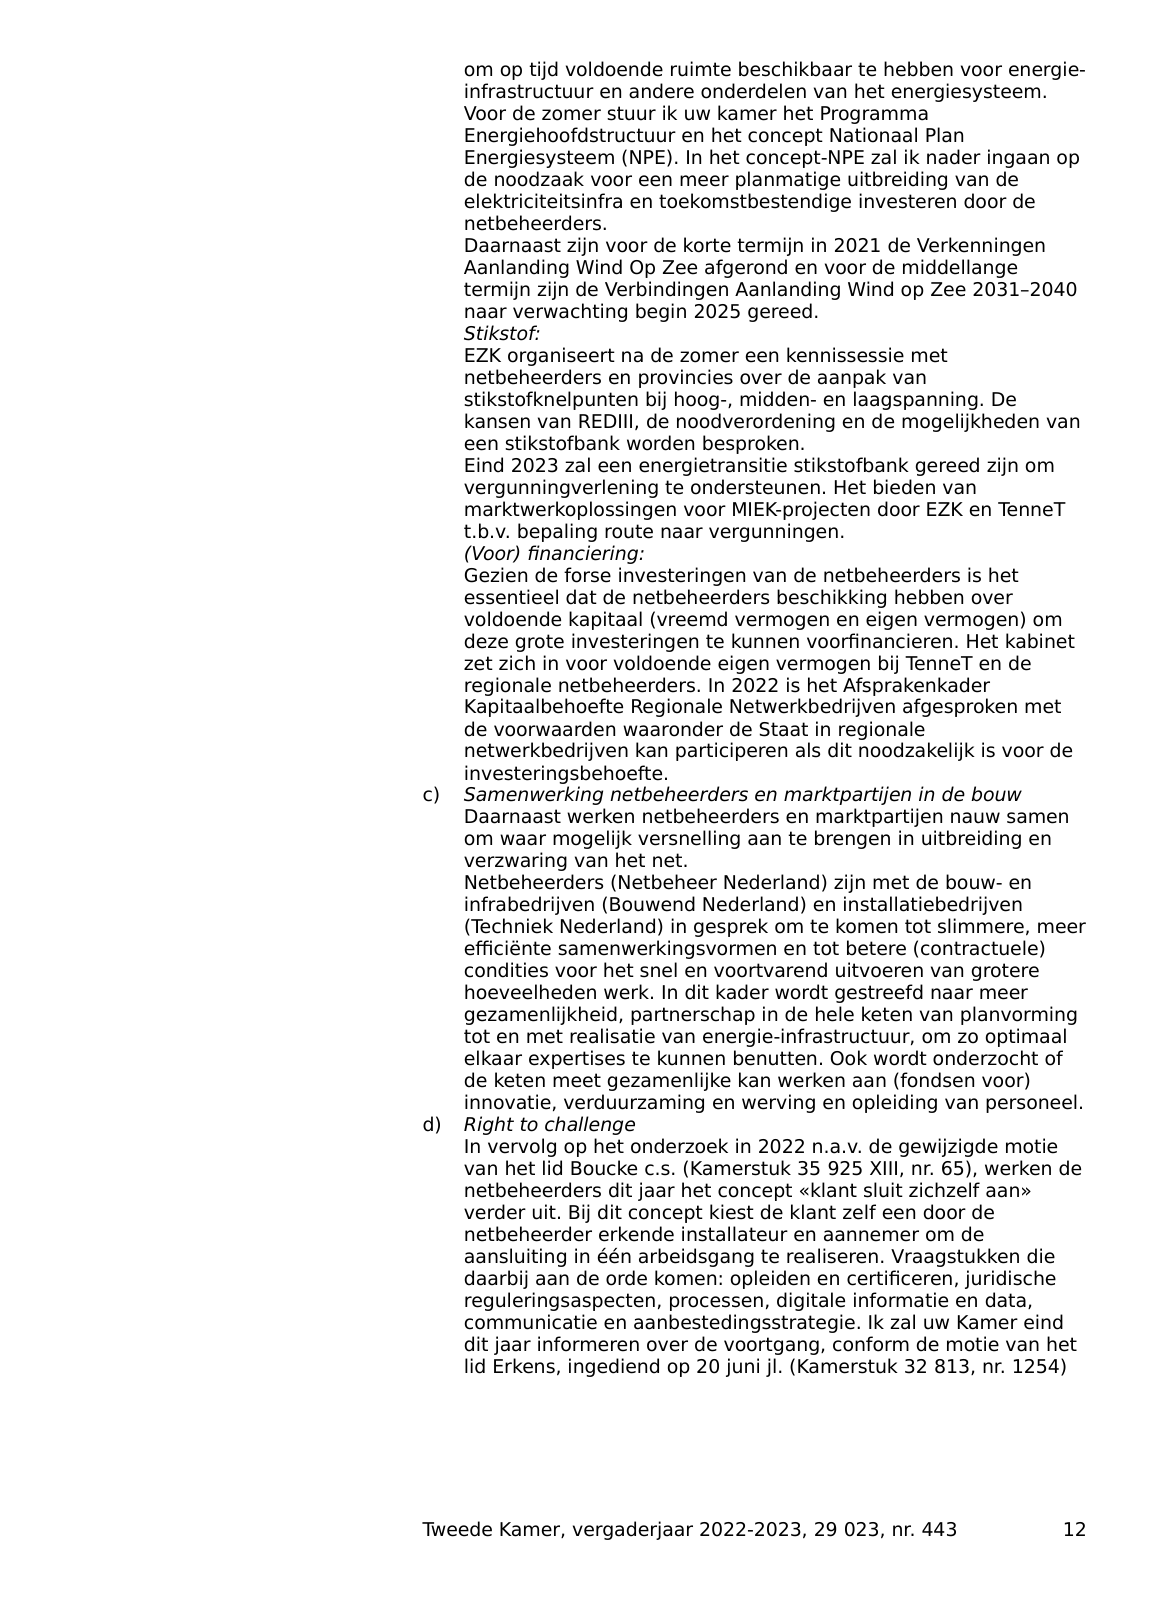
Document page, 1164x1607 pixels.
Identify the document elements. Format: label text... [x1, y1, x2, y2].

text Stikstof: [464, 323, 1087, 345]
text c) Samenwerking netbeheerders en marktpartijen in de bouw [422, 784, 1087, 806]
text Netbeheerders (Netbeheer Nederland) zijn met de bouw- en infrabedrijven (Bouwend Nederland) en installatiebedrijven (Techniek Nederland) in gesprek om te komen tot slimmere, meer efficiënte samenwerkingsvormen en tot betere (contractuele) condities voor het snel en voortvarend uitvoeren van grotere hoeveelheden werk. In dit kader wordt gestreefd naar meer gezamenlijkheid, partnerschap in de hele keten van planvorming tot en met realisatie van energie-infrastructuur, om zo optimaal elkaar expertises te kunnen benutten. Ook wordt onderzocht of de keten meet gezamenlijke kan werken aan (fondsen voor) innovatie, verduurzaming en werving en opleiding van personeel. [464, 872, 1087, 1114]
text om op tijd voldoende ruimte beschikbaar te hebben voor energie-infrastructuur en andere onderdelen van het energiesysteem. Voor de zomer stuur ik uw kamer het Programma Energiehoofdstructuur en het concept Nationaal Plan Energiesysteem (NPE). In het concept-NPE zal ik nader ingaan op de noodzaak voor een meer planmatige uitbreiding van de elektriciteitsinfra en toekomstbestendige investeren door de netbeheerders. [464, 59, 1087, 235]
text Daarnaast werken netbeheerders en marktpartijen nauw samen om waar mogelijk versnelling aan te brengen in uitbreiding en verzwaring van het net. [464, 806, 1087, 872]
text Daarnaast zijn voor de korte termijn in 2021 de Verkenningen Aanlanding Wind Op Zee afgerond en voor de middellange termijn zijn de Verbindingen Aanlanding Wind op Zee 2031–2040 naar verwachting begin 2025 gereed. [464, 235, 1087, 323]
text In vervolg op het onderzoek in 2022 n.a.v. de gewijzigde motie van het lid Boucke c.s. (Kamerstuk 35 925 XIII, nr. 65), werken de netbeheerders dit jaar het concept «klant sluit zichzelf aan» verder uit. Bij dit concept kiest de klant zelf een door de netbeheerder erkende installateur en aannemer om de aansluiting in één arbeidsgang te realiseren. Vraagstukken die daarbij aan de orde komen: opleiden en certificeren, juridische reguleringsaspecten, processen, digitale informatie en data, communicatie en aanbestedingsstrategie. Ik zal uw Kamer eind dit jaar informeren over de voortgang, conform de motie van het lid Erkens, ingediend op 20 juni jl. (Kamerstuk 32 813, nr. 1254) [464, 1136, 1087, 1378]
text EZK organiseert na de zomer een kennissessie met netbeheerders en provincies over de aanpak van stikstofknelpunten bij hoog-, midden- en laagspanning. De kansen van REDIII, de noodverordening en de mogelijkheden van een stikstofbank worden besproken. [464, 345, 1087, 455]
text Gezien de forse investeringen van de netbeheerders is het essentieel dat de netbeheerders beschikking hebben over voldoende kapitaal (vreemd vermogen en eigen vermogen) om deze grote investeringen te kunnen voorfinancieren. Het kabinet zet zich in voor voldoende eigen vermogen bij TenneT en de regionale netbeheerders. In 2022 is het Afsprakenkader Kapitaalbehoefte Regionale Netwerkbedrijven afgesproken met de voorwaarden waaronder de Staat in regionale netwerkbedrijven kan participeren als dit noodzakelijk is voor de investeringsbehoefte. [464, 564, 1087, 784]
text Eind 2023 zal een energietransitie stikstofbank gereed zijn om vergunningverlening te ondersteunen. Het bieden van marktwerkoplossingen voor MIEK-projecten door EZK en TenneT t.b.v. bepaling route naar vergunningen. [464, 455, 1087, 543]
text d) Right to challenge [422, 1114, 1087, 1136]
text (Voor) financiering: [464, 543, 1087, 564]
